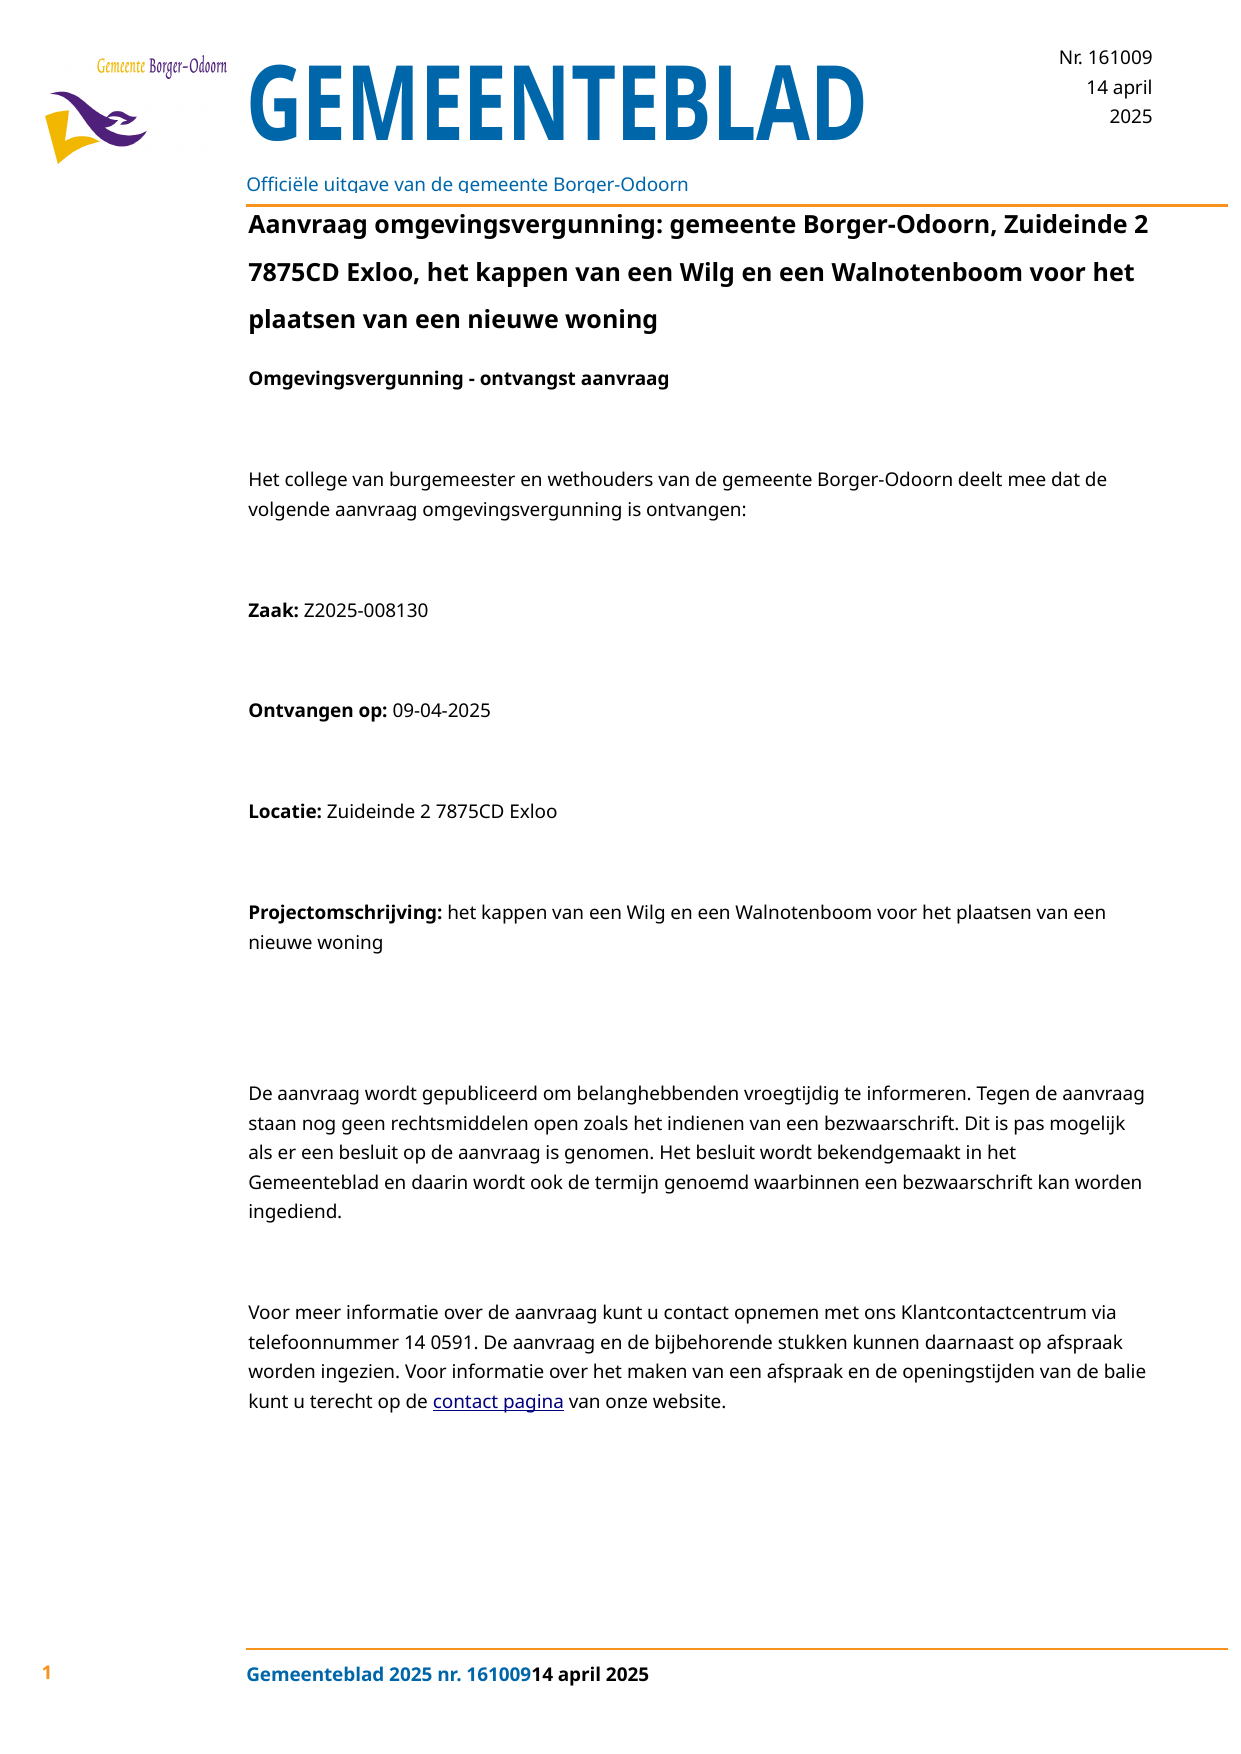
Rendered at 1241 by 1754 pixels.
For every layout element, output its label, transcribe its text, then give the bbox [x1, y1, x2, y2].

text Ontvangen op: 09-04-2025 [248, 698, 1152, 723]
picture [41, 47, 231, 172]
text Omgevingsvergunning - ontvangst aanvraag [248, 366, 1152, 391]
text Projectomschrijving: het kappen van een Wilg en een Walnotenboom voor het plaatsen van een nieuwe woning [248, 899, 1152, 954]
text Voor meer informatie over de aanvraag kunt u contact opnemen met ons Klantcontactcentrum via telefoonnummer 14 0591. De aanvraag en de bijbehorende stukken kunnen daarnaast op afspraak worden ingezien. Voor informatie over het maken van een afspraak en de openingstijden van de balie kunt u terecht op de contact pagina van onze website. [248, 1299, 1152, 1414]
text Het college van burgemeester en wethouders van de gemeente Borger-Odoorn deelt mee dat de volgende aanvraag omgevingsvergunning is ontvangen: [248, 466, 1152, 522]
text Aanvraag omgevingsvergunning: gemeente Borger-Odoorn, Zuideinde 2 7875CD Exloo, het kappen van een Wilg en een Walnotenboom voor het plaatsen van een nieuwe woning [248, 207, 1152, 336]
text Zaak: Z2025-008130 [248, 597, 1152, 622]
text De aanvraag wordt gepubliceerd om belanghebbenden vroegtijdig te informeren. Tegen de aanvraag staan nog geen rechtsmiddelen open zoals het indienen van een bezwaarschrift. Dit is pas mogelijk als er een besluit op de aanvraag is genomen. Het besluit wordt bekendgemaakt in het Gemeenteblad en daarin wordt ook de termijn genoemd waarbinnen een bezwaarschrift kan worden ingediend. [248, 1080, 1152, 1224]
text Locatie: Zuideinde 2 7875CD Exloo [248, 798, 1152, 824]
